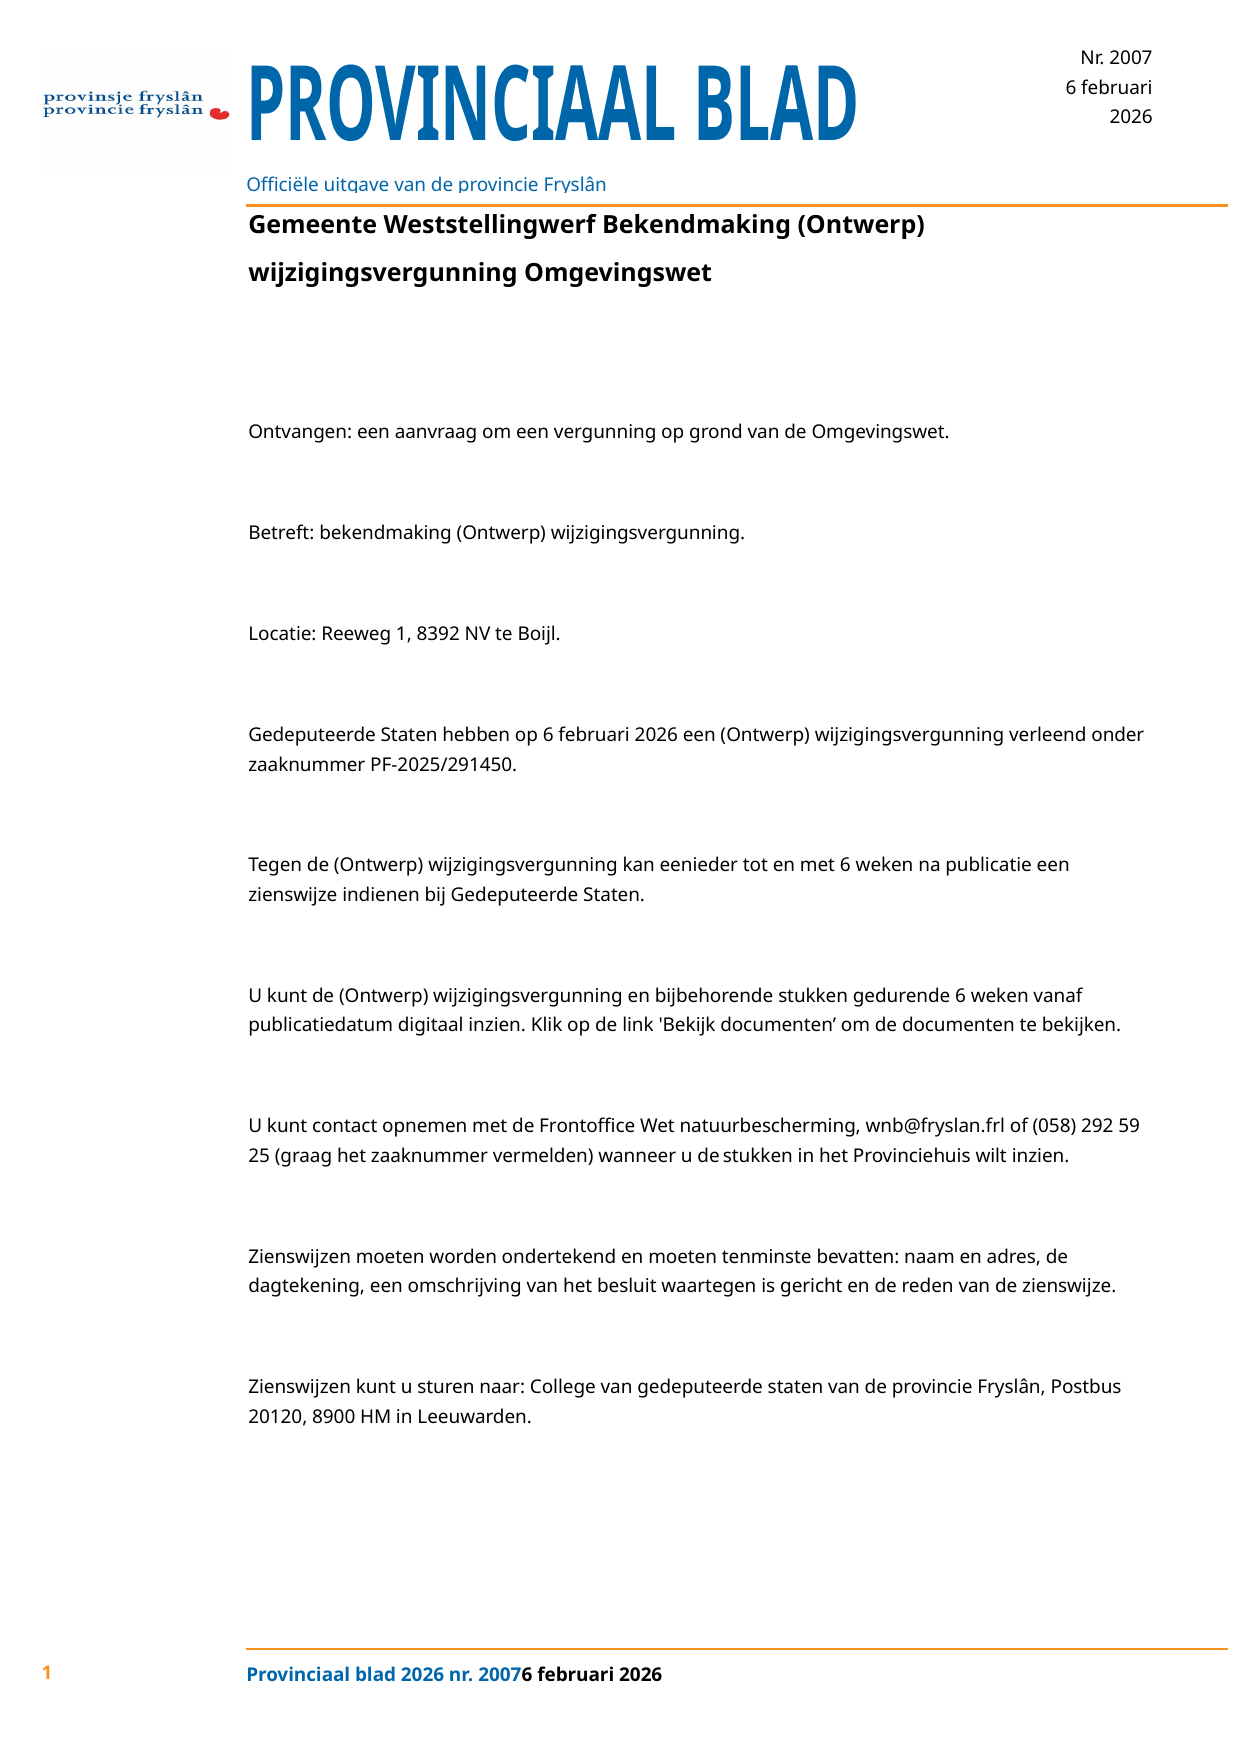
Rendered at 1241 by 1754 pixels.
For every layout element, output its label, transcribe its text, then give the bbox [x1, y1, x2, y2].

picture [41, 47, 231, 172]
text Gedeputeerde Staten hebben op 6 februari 2026 een (Ontwerp) wijzigingsvergunning verleend onder zaaknummer PF-2025/291450. [248, 721, 1152, 777]
text Zienswijzen kunt u sturen naar: College van gedeputeerde staten van de provincie Fryslân, Postbus 20120, 8900 HM in Leeuwarden. [248, 1373, 1152, 1429]
text U kunt contact opnemen met de Frontoffice Wet natuurbescherming, wnb@fryslan.frl of (058) 292 59 25 (graag het zaaknummer vermelden) wanneer u de stukken in het Provinciehuis wilt inzien. [248, 1112, 1152, 1168]
text U kunt de (Ontwerp) wijzigingsvergunning en bijbehorende stukken gedurende 6 weken vanaf publicatiedatum digitaal inzien. Klik op de link 'Bekijk documenten’ om de documenten te bekijken. [248, 982, 1152, 1037]
text Ontvangen: een aanvraag om een vergunning op grond van de Omgevingswet. [248, 419, 1152, 444]
text Zienswijzen moeten worden ondertekend en moeten tenminste bevatten: naam en adres, de dagtekening, een omschrijving van het besluit waartegen is gericht en de reden van de zienswijze. [248, 1243, 1152, 1298]
text Betreft: bekendmaking (Ontwerp) wijzigingsvergunning. [248, 519, 1152, 545]
text Locatie: Reeweg 1, 8392 NV te Boijl. [248, 620, 1152, 646]
text Gemeente Weststellingwerf Bekendmaking (Ontwerp) wijzigingsvergunning Omgevingswet [248, 207, 1152, 288]
text Tegen de (Ontwerp) wijzigingsvergunning kan eenieder tot en met 6 weken na publicatie een zienswijze indienen bij Gedeputeerde Staten. [248, 852, 1152, 907]
